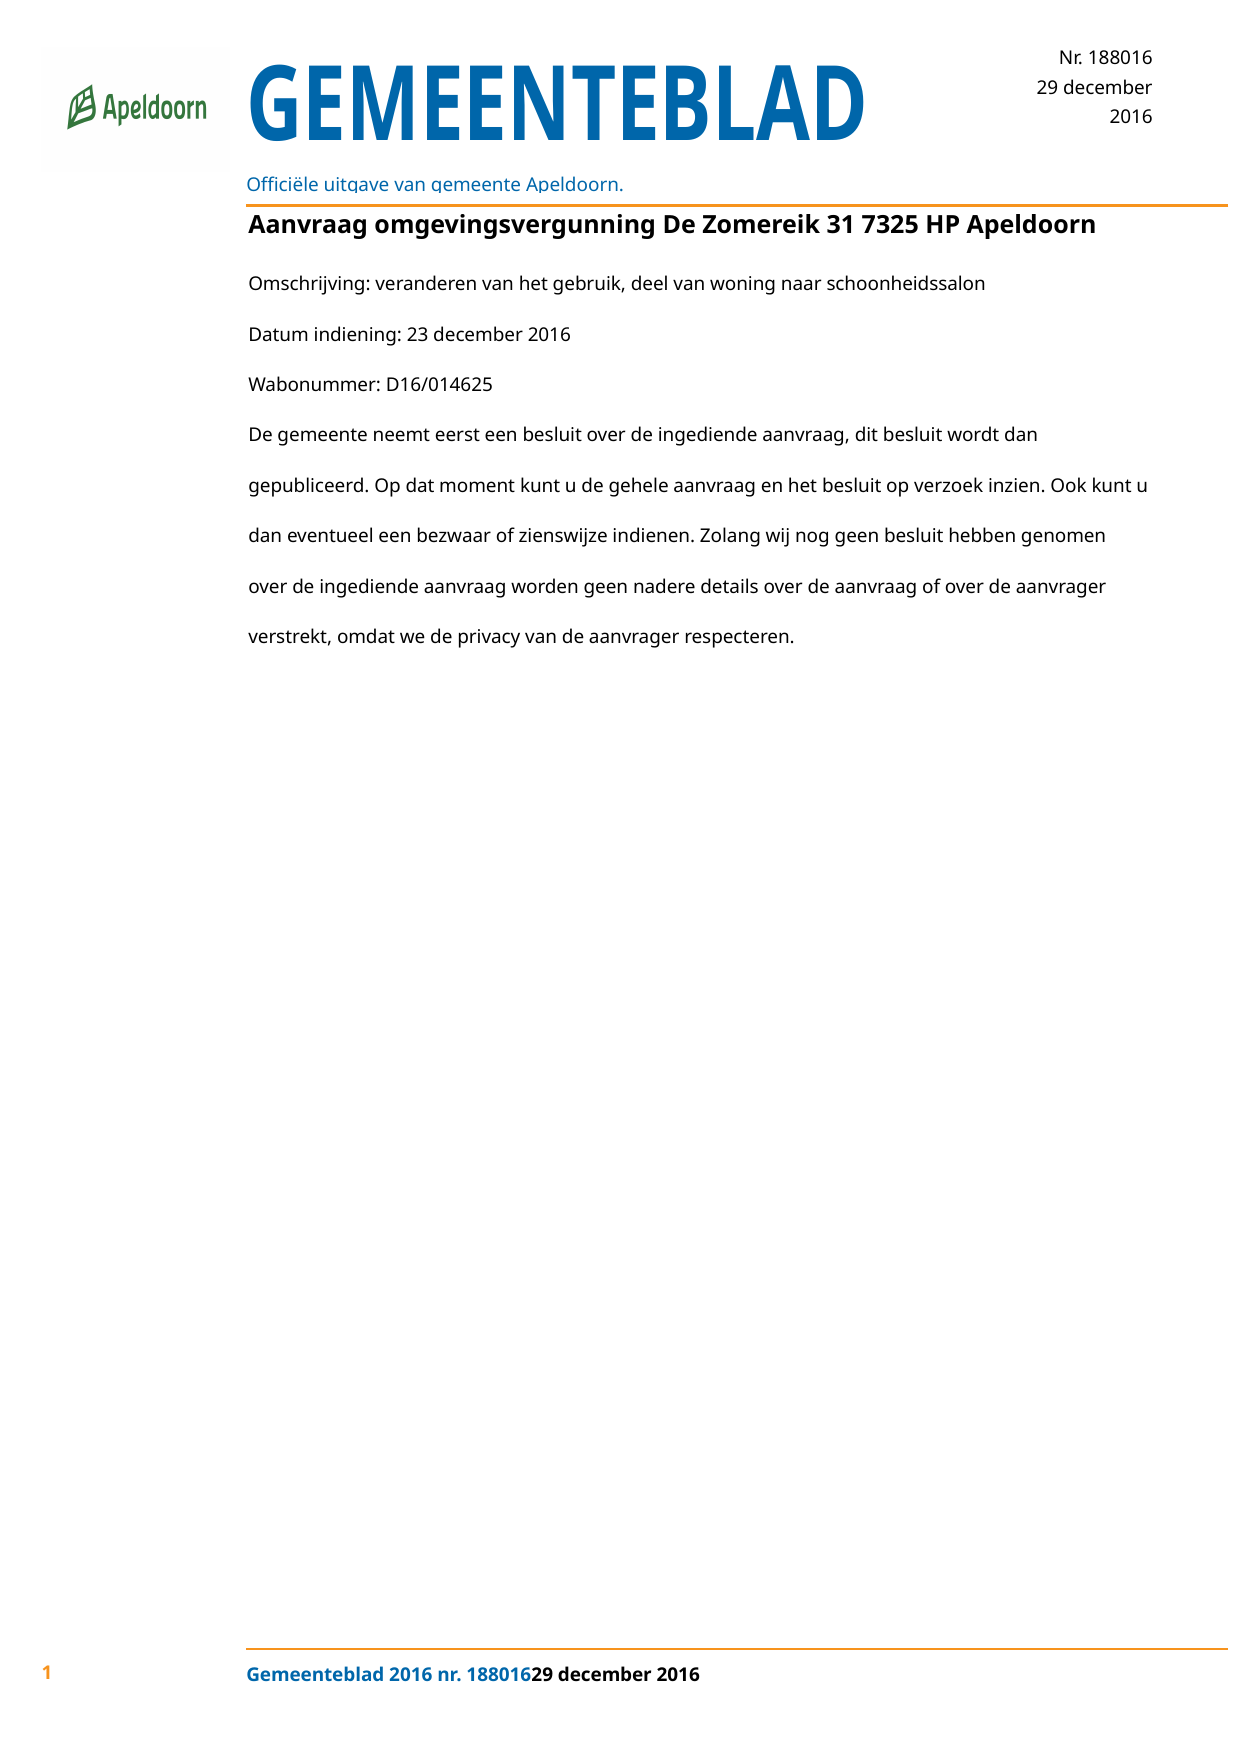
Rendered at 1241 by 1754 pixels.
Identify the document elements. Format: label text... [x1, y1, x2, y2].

text Wabonummer: D16/014625 [248, 371, 1152, 397]
text Aanvraag omgevingsvergunning De Zomereik 31 7325 HP Apeldoorn [248, 207, 1152, 241]
picture [41, 47, 231, 172]
text Datum indiening: 23 december 2016 [248, 321, 1152, 346]
text dan eventueel een bezwaar of zienswijze indienen. Zolang wij nog geen besluit hebben genomen [248, 522, 1152, 548]
text De gemeente neemt eerst een besluit over de ingediende aanvraag, dit besluit wordt dan [248, 422, 1152, 447]
text Omschrijving: veranderen van het gebruik, deel van woning naar schoonheidssalon [248, 270, 1152, 296]
text over de ingediende aanvraag worden geen nadere details over de aanvraag of over de aanvrager [248, 573, 1152, 598]
text verstrekt, omdat we de privacy van de aanvrager respecteren. [248, 623, 1152, 649]
text gepubliceerd. Op dat moment kunt u de gehele aanvraag en het besluit op verzoek inzien. Ook kunt u [248, 472, 1152, 498]
